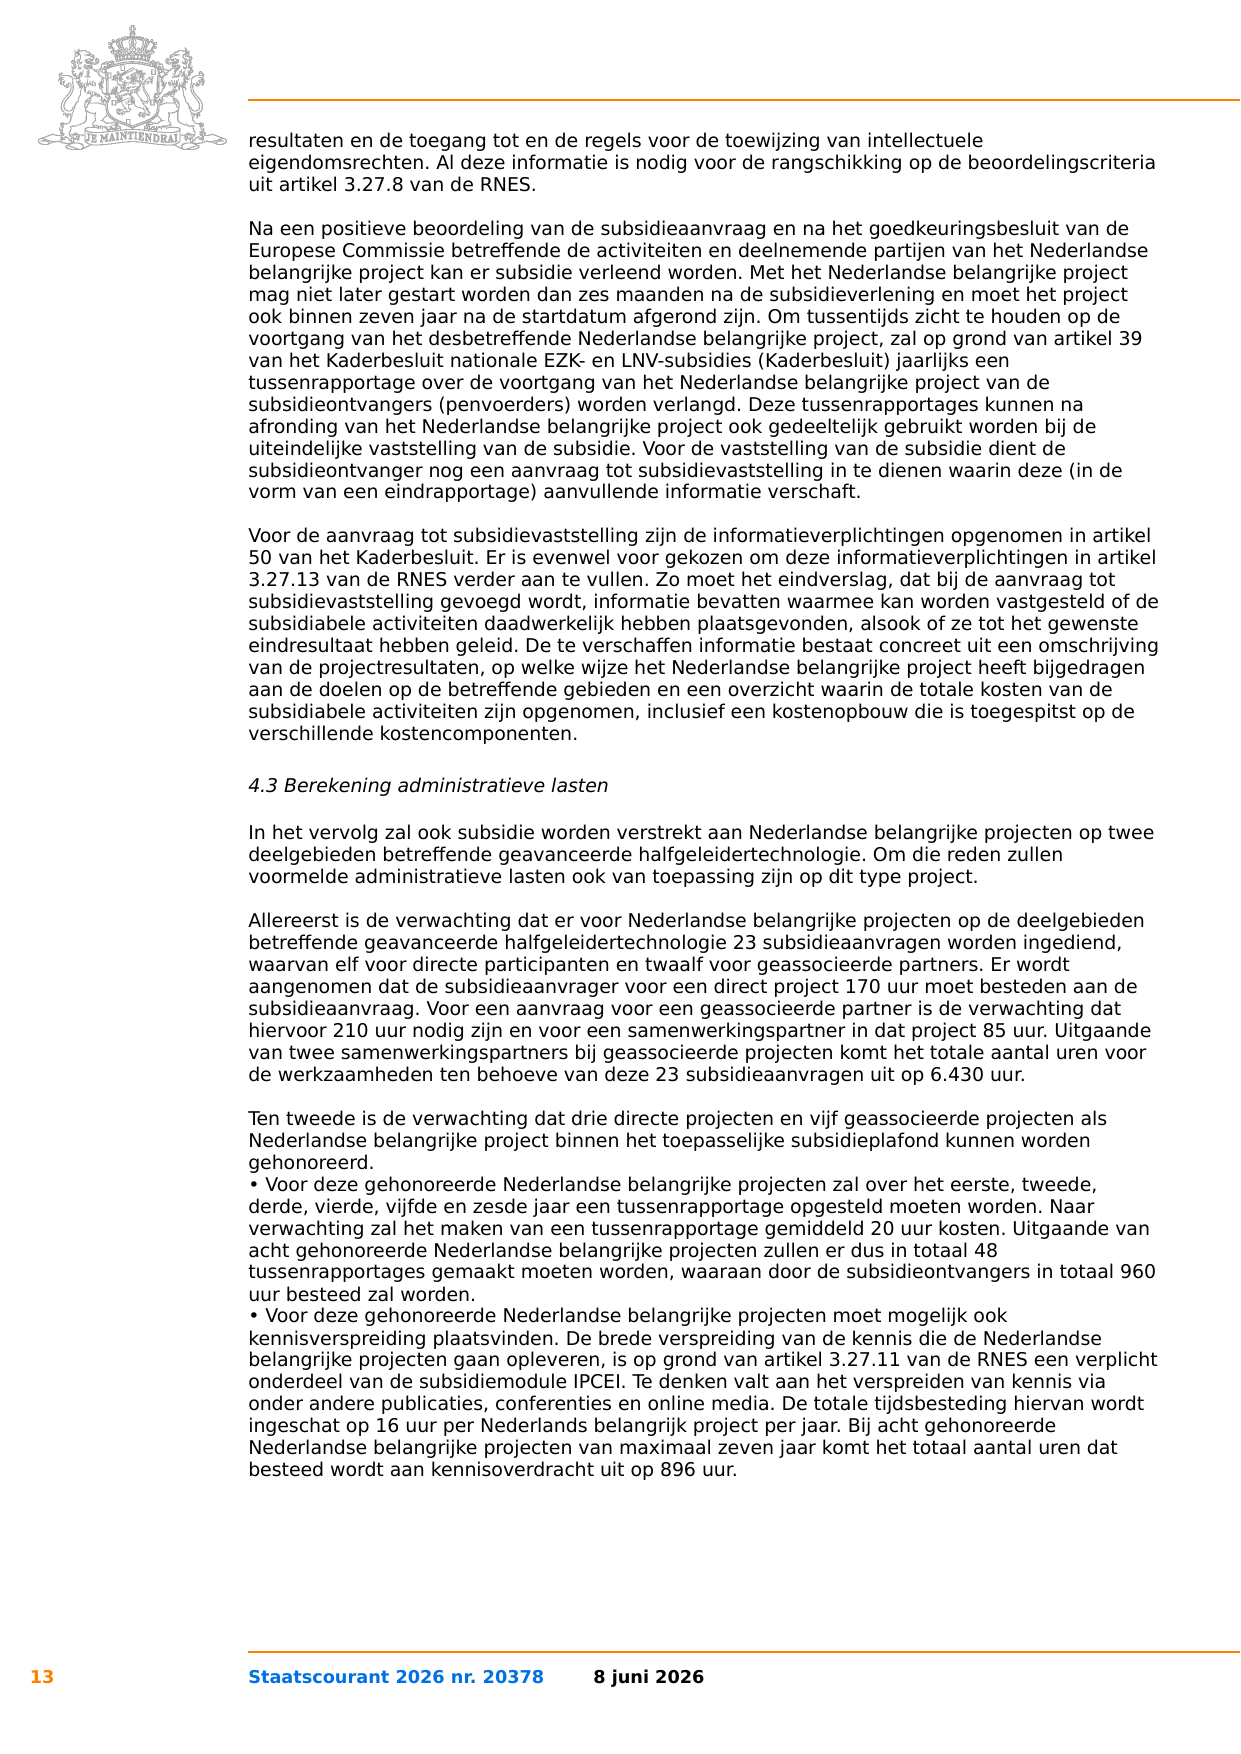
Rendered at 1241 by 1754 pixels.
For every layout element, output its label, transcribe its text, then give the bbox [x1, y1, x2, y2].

text Allereerst is de verwachting dat er voor Nederlandse belangrijke projecten op de deelgebieden betreffende geavanceerde halfgeleidertechnologie 23 subsidieaanvragen worden ingediend, waarvan elf voor directe participanten en twaalf voor geassocieerde partners. Er wordt aangenomen dat de subsidieaanvrager voor een direct project 170 uur moet besteden aan de subsidieaanvraag. Voor een aanvraag voor een geassocieerde partner is de verwachting dat hiervoor 210 uur nodig zijn en voor een samenwerkingspartner in dat project 85 uur. Uitgaande van twee samenwerkingspartners bij geassocieerde projecten komt het totale aantal uren voor de werkzaamheden ten behoeve van deze 23 subsidieaanvragen uit op 6.430 uur. [248, 910, 1163, 1086]
text In het vervolg zal ook subsidie worden verstrekt aan Nederlandse belangrijke projecten op twee deelgebieden betreffende geavanceerde halfgeleidertechnologie. Om die reden zullen voormelde administratieve lasten ook van toepassing zijn op dit type project. [248, 822, 1163, 888]
text • Voor deze gehonoreerde Nederlandse belangrijke projecten zal over het eerste, tweede, derde, vierde, vijfde en zesde jaar een tussenrapportage opgesteld moeten worden. Naar verwachting zal het maken van een tussenrapportage gemiddeld 20 uur kosten. Uitgaande van acht gehonoreerde Nederlandse belangrijke projecten zullen er dus in totaal 48 tussenrapportages gemaakt moeten worden, waaraan door de subsidieontvangers in totaal 960 uur besteed zal worden. [248, 1173, 1163, 1305]
text Na een positieve beoordeling van de subsidieaanvraag en na het goedkeuringsbesluit van de Europese Commissie betreffende de activiteiten en deelnemende partijen van het Nederlandse belangrijke project kan er subsidie verleend worden. Met het Nederlandse belangrijke project mag niet later gestart worden dan zes maanden na de subsidieverlening en moet het project ook binnen zeven jaar na de startdatum afgerond zijn. Om tussentijds zicht te houden op de voortgang van het desbetreffende Nederlandse belangrijke project, zal op grond van artikel 39 van het Kaderbesluit nationale EZK- en LNV-subsidies (Kaderbesluit) jaarlijks een tussenrapportage over de voortgang van het Nederlandse belangrijke project van de subsidieontvangers (penvoerders) worden verlangd. Deze tussenrapportages kunnen na afronding van het Nederlandse belangrijke project ook gedeeltelijk gebruikt worden bij de uiteindelijke vaststelling van de subsidie. Voor de vaststelling van de subsidie dient de subsidieontvanger nog een aanvraag tot subsidievaststelling in te dienen waarin deze (in de vorm van een eindrapportage) aanvullende informatie verschaft. [248, 218, 1163, 503]
text resultaten en de toegang tot en de regels voor de toewijzing van intellectuele eigendomsrechten. Al deze informatie is nodig voor de rangschikking op de beoordelingscriteria uit artikel 3.27.8 van de RNES. [248, 130, 1163, 196]
picture [38, 25, 227, 150]
subtitle 4.3 Berekening administratieve lasten [248, 775, 1163, 797]
text Ten tweede is de verwachting dat drie directe projecten en vijf geassocieerde projecten als Nederlandse belangrijke project binnen het toepasselijke subsidieplafond kunnen worden gehonoreerd. [248, 1108, 1163, 1173]
text • Voor deze gehonoreerde Nederlandse belangrijke projecten moet mogelijk ook kennisverspreiding plaatsvinden. De brede verspreiding van de kennis die de Nederlandse belangrijke projecten gaan opleveren, is op grond van artikel 3.27.11 van de RNES een verplicht onderdeel van de subsidiemodule IPCEI. Te denken valt aan het verspreiden van kennis via onder andere publicaties, conferenties en online media. De totale tijdsbesteding hiervan wordt ingeschat op 16 uur per Nederlands belangrijk project per jaar. Bij acht gehonoreerde Nederlandse belangrijke projecten van maximaal zeven jaar komt het totaal aantal uren dat besteed wordt aan kennisoverdracht uit op 896 uur. [248, 1305, 1163, 1481]
text Voor de aanvraag tot subsidievaststelling zijn de informatieverplichtingen opgenomen in artikel 50 van het Kaderbesluit. Er is evenwel voor gekozen om deze informatieverplichtingen in artikel 3.27.13 van de RNES verder aan te vullen. Zo moet het eindverslag, dat bij de aanvraag tot subsidievaststelling gevoegd wordt, informatie bevatten waarmee kan worden vastgesteld of de subsidiabele activiteiten daadwerkelijk hebben plaatsgevonden, alsook of ze tot het gewenste eindresultaat hebben geleid. De te verschaffen informatie bestaat concreet uit een omschrijving van de projectresultaten, op welke wijze het Nederlandse belangrijke project heeft bijgedragen aan de doelen op de betreffende gebieden en een overzicht waarin de totale kosten van de subsidiabele activiteiten zijn opgenomen, inclusief een kostenopbouw die is toegespitst op de verschillende kostencomponenten. [248, 525, 1163, 745]
